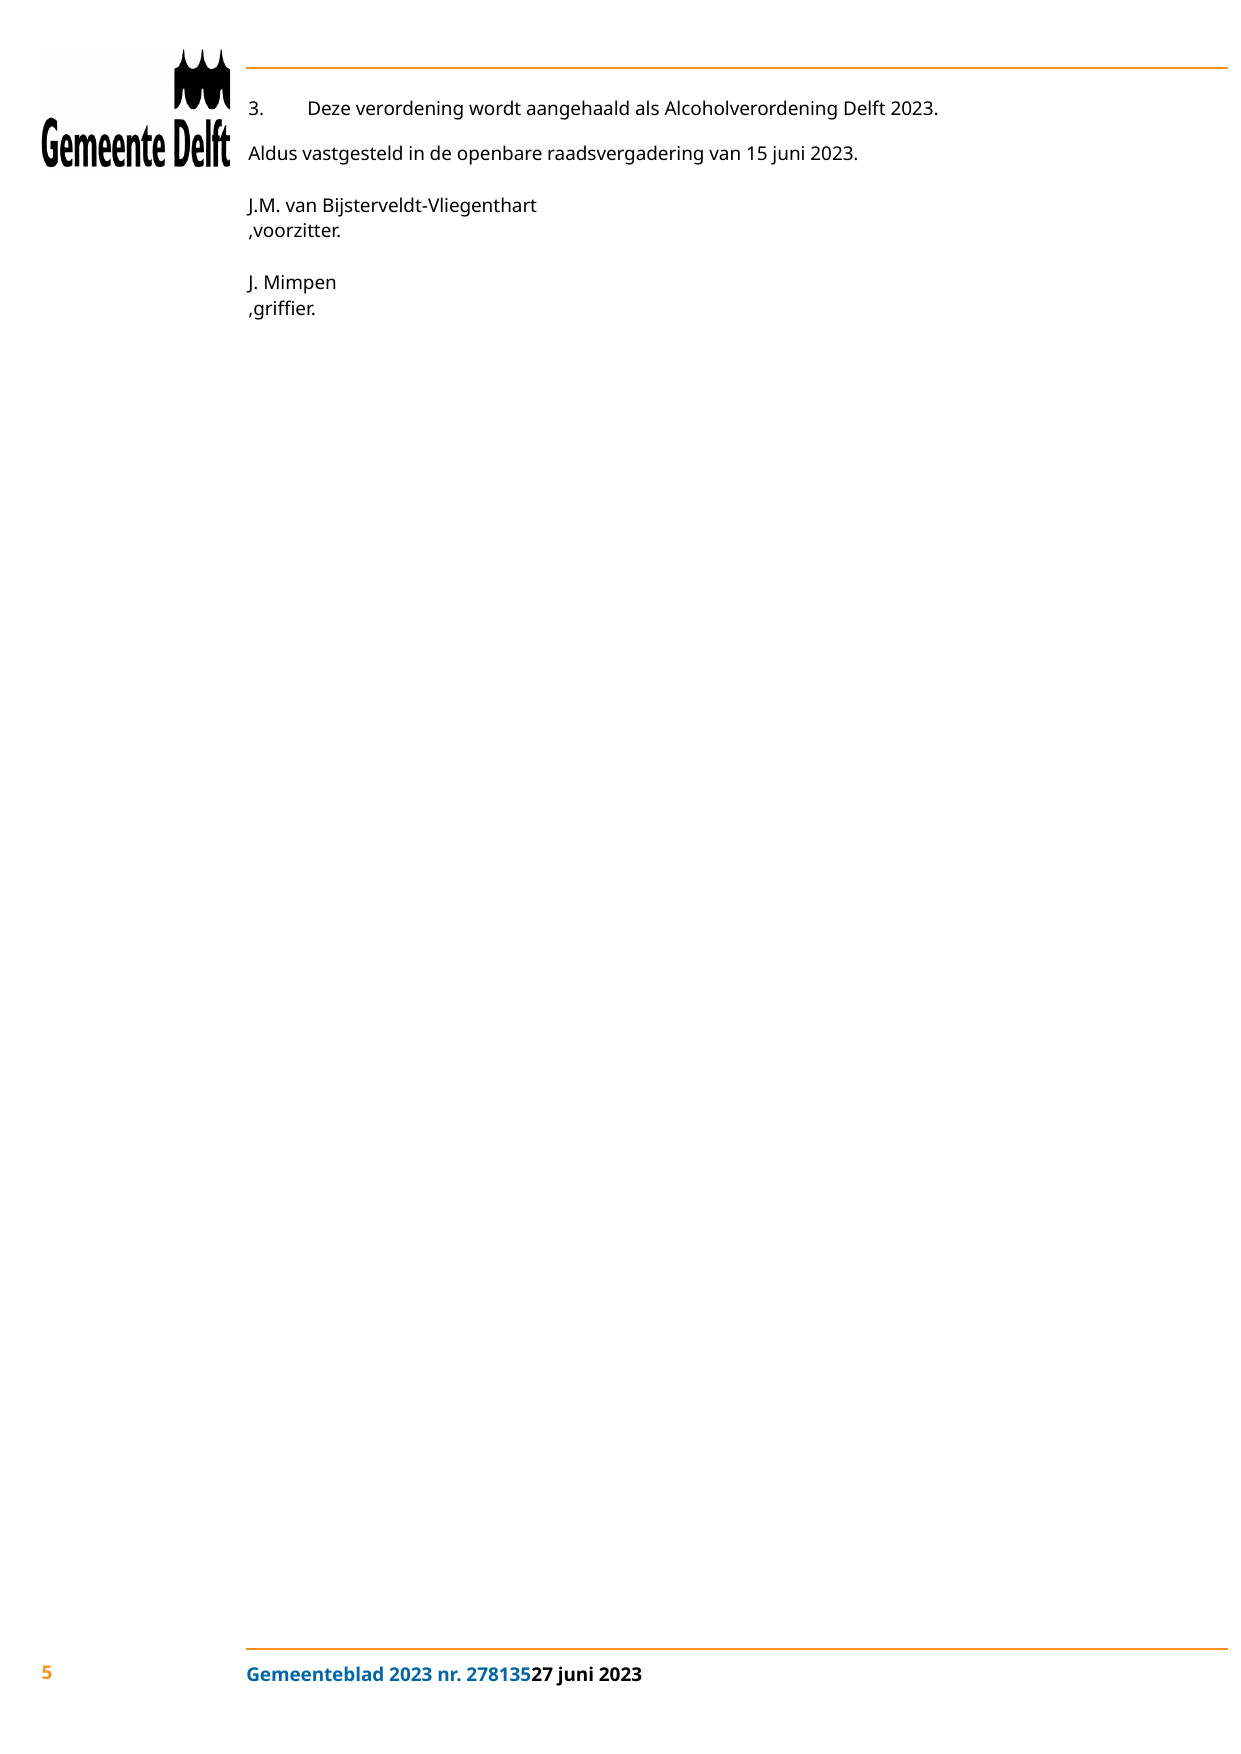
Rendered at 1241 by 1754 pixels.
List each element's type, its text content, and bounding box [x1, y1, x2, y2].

text Aldus vastgesteld in de openbare raadsvergadering van 15 juni 2023. [248, 140, 1152, 166]
picture [41, 47, 231, 172]
text J.M. van Bijsterveldt-Vliegenthart [248, 192, 1152, 218]
list Deze verordening wordt aangehaald als Alcoholverordening Delft 2023. [248, 95, 1152, 121]
text J. Mimpen [248, 269, 1152, 295]
text ,griffier. [248, 295, 1152, 321]
text ,voorzitter. [248, 218, 1152, 243]
